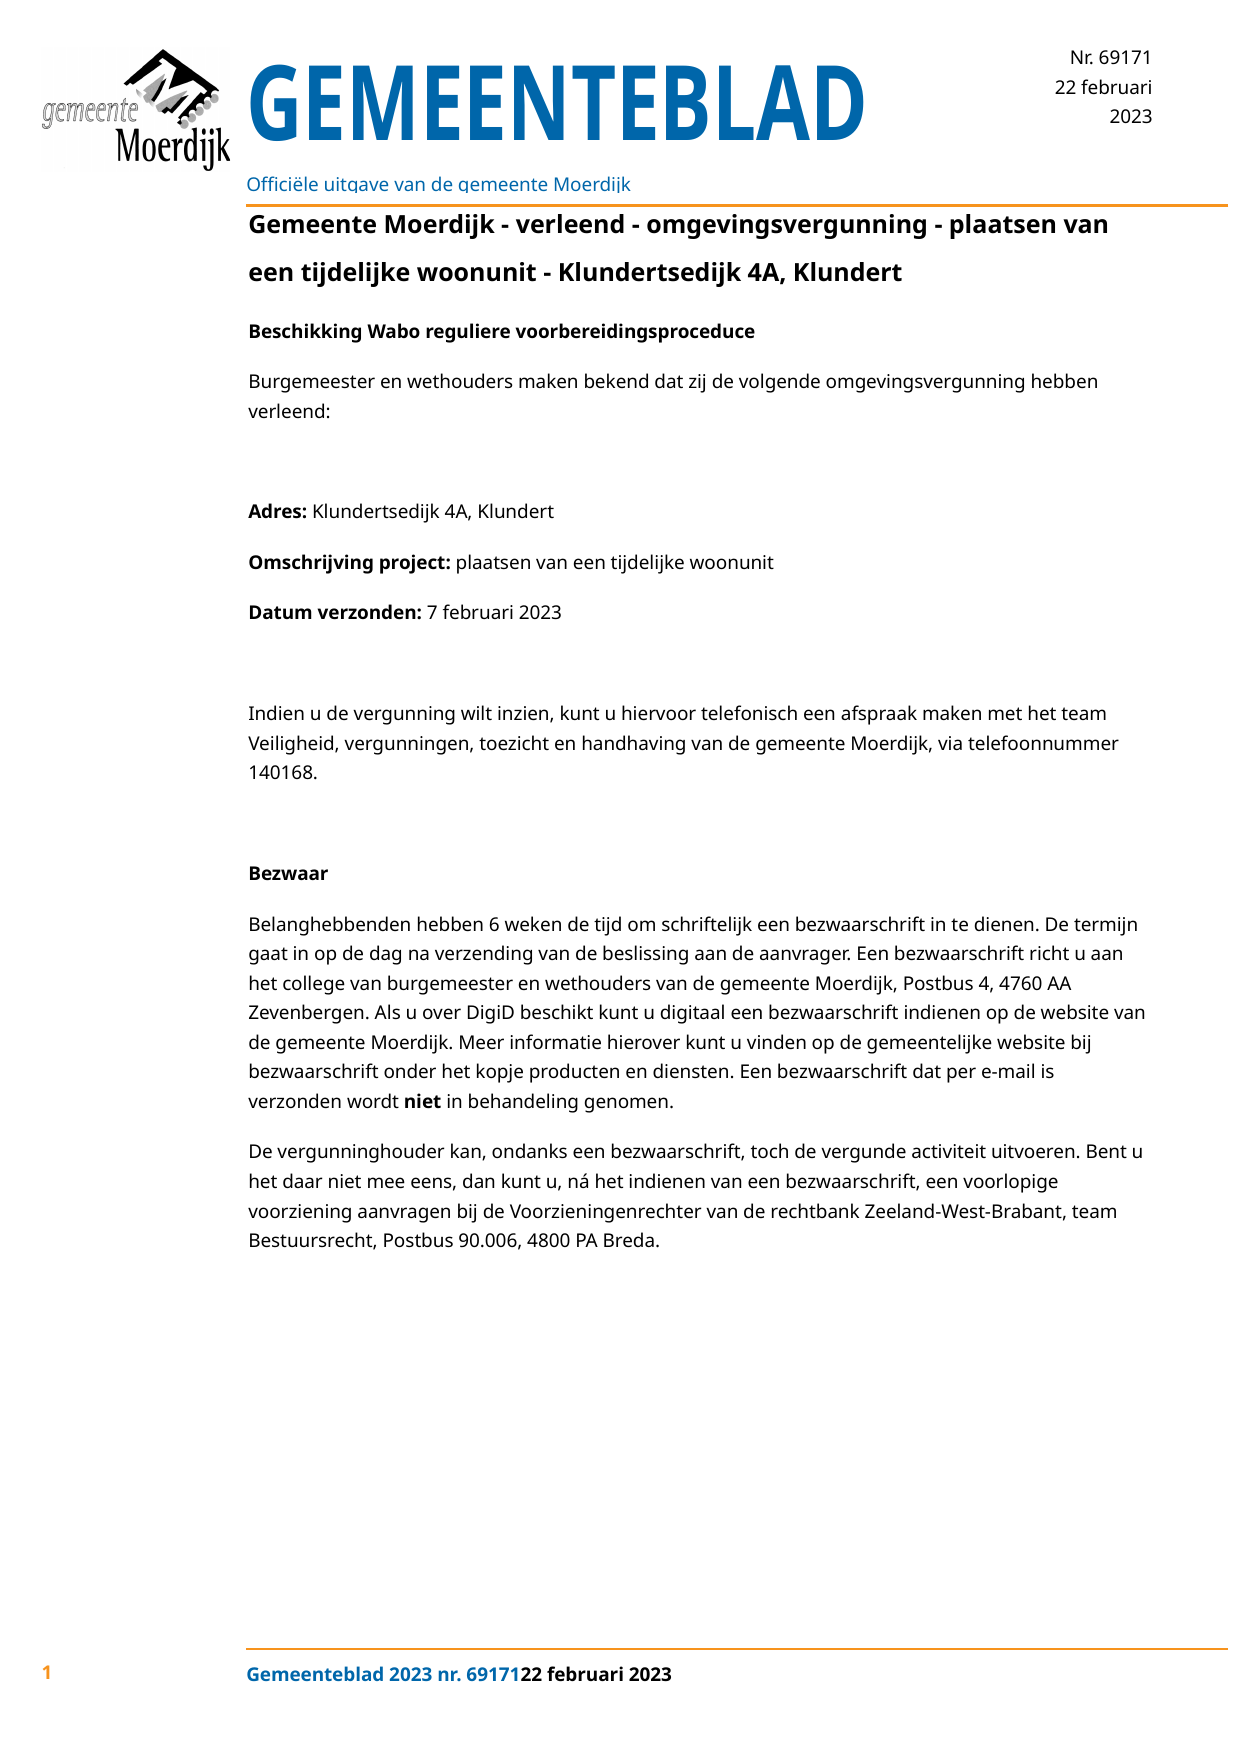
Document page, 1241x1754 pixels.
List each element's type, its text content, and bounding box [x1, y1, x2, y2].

picture [41, 47, 231, 172]
text Gemeente Moerdijk - verleend - omgevingsvergunning - plaatsen van een tijdelijke woonunit - Klundertsedijk 4A, Klundert [248, 207, 1152, 288]
text Bezwaar [248, 860, 1152, 886]
text Indien u de vergunning wilt inzien, kunt u hiervoor telefonisch een afspraak maken met het team Veiligheid, vergunningen, toezicht en handhaving van de gemeente Moerdijk, via telefoonnummer 140168. [248, 700, 1152, 785]
text Omschrijving project: plaatsen van een tijdelijke woonunit [248, 549, 1152, 575]
text De vergunninghouder kan, ondanks een bezwaarschrift, toch de vergunde activiteit uitvoeren. Bent u het daar niet mee eens, dan kunt u, ná het indienen van een bezwaarschrift, een voorlopige voorziening aanvragen bij de Voorzieningenrechter van de rechtbank Zeeland-West-Brabant, team Bestuursrecht, Postbus 90.006, 4800 PA Breda. [248, 1139, 1152, 1253]
text Belanghebbenden hebben 6 weken de tijd om schriftelijk een bezwaarschrift in te dienen. De termijn gaat in op de dag na verzending van de beslissing aan de aanvrager. Een bezwaarschrift richt u aan het college van burgemeester en wethouders van de gemeente Moerdijk, Postbus 4, 4760 AA Zevenbergen. Als u over DigiD beschikt kunt u digitaal een bezwaarschrift indienen op de website van de gemeente Moerdijk. Meer informatie hierover kunt u vinden op de gemeentelijke website bij bezwaarschrift onder het kopje producten en diensten. Een bezwaarschrift dat per e-mail is verzonden wordt niet in behandeling genomen. [248, 911, 1152, 1114]
text Beschikking Wabo reguliere voorbereidingsproceduce [248, 318, 1152, 344]
text Datum verzonden: 7 februari 2023 [248, 599, 1152, 625]
text Burgemeester en wethouders maken bekend dat zij de volgende omgevingsvergunning hebben verleend: [248, 368, 1152, 424]
text Adres: Klundertsedijk 4A, Klundert [248, 499, 1152, 524]
